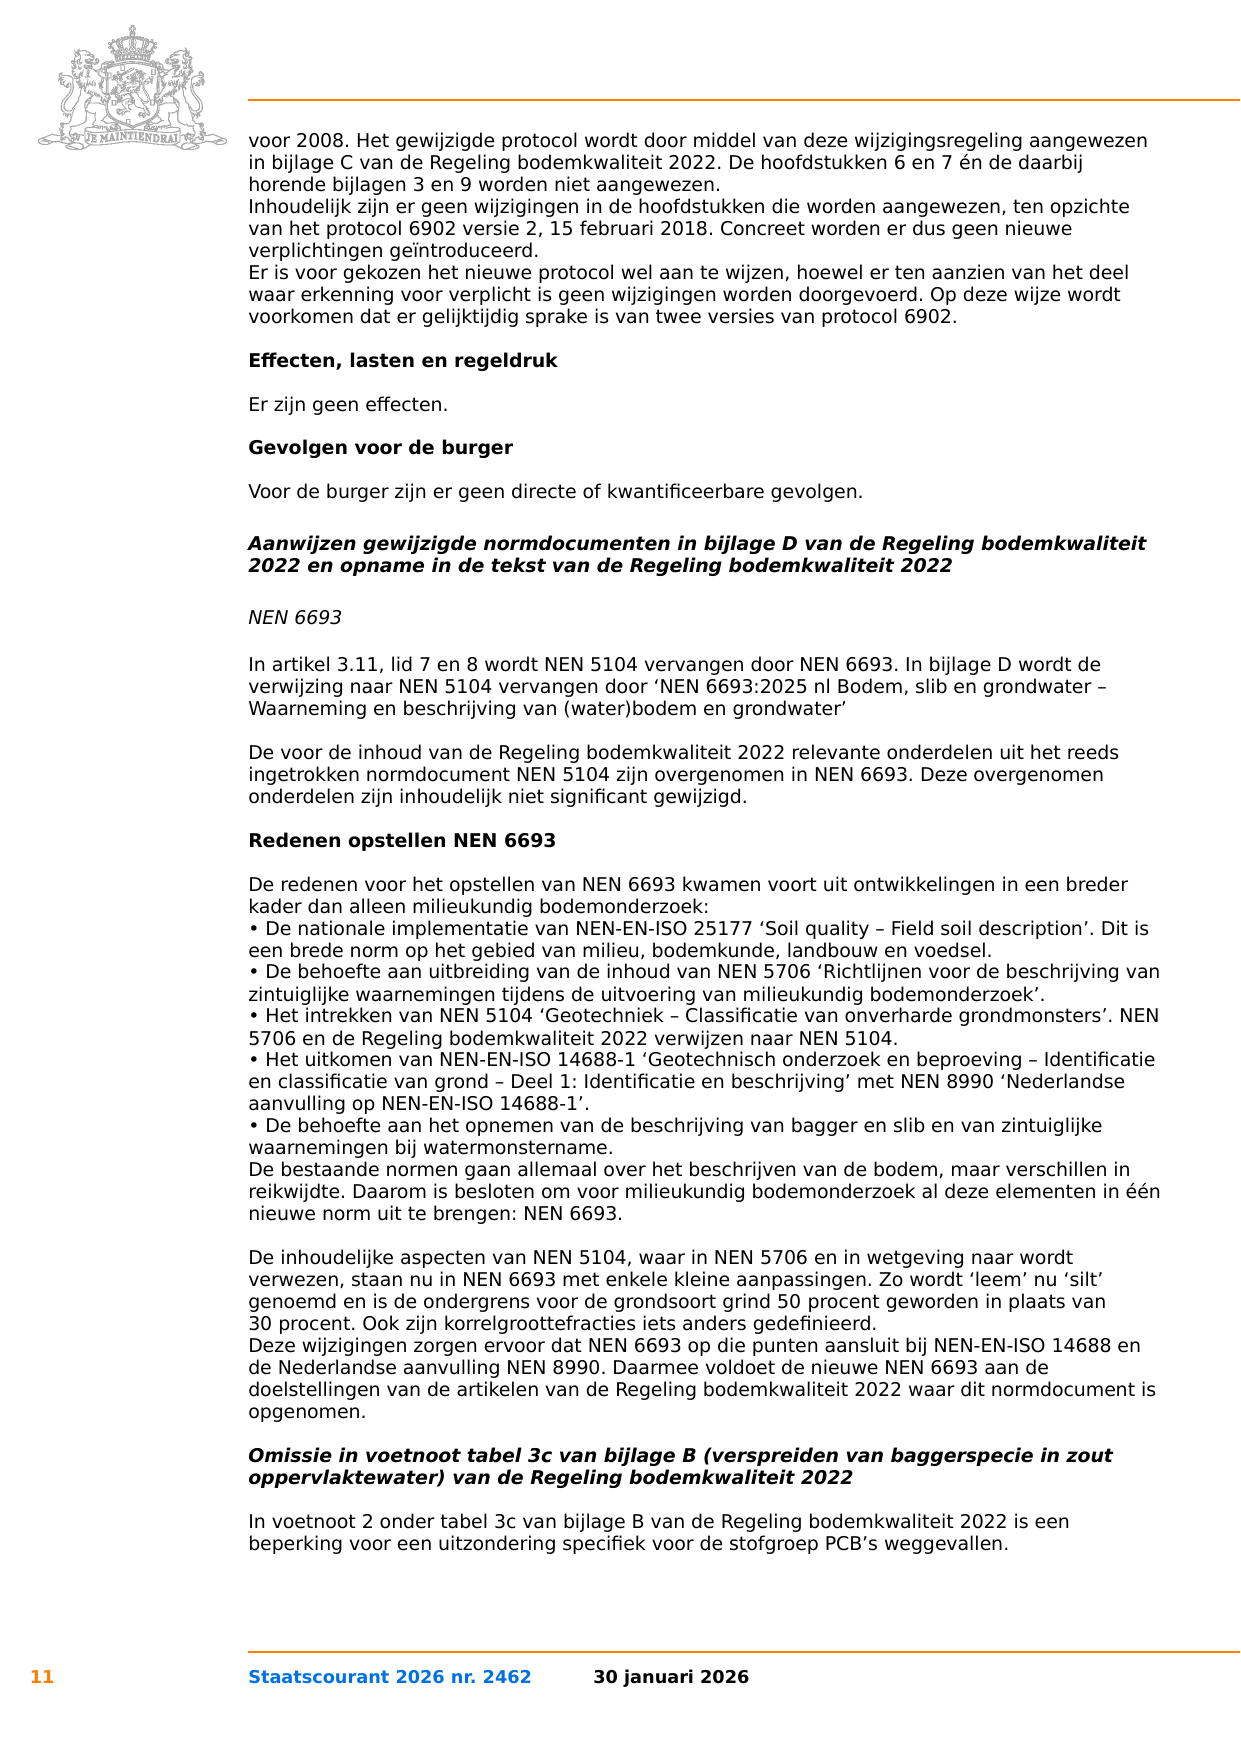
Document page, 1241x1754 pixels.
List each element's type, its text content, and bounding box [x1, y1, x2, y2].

text In voetnoot 2 onder tabel 3c van bijlage B van de Regeling bodemkwaliteit 2022 is een beperking voor een uitzondering specifiek voor de stofgroep PCB’s weggevallen. [248, 1511, 1163, 1554]
text • De nationale implementatie van NEN-EN-ISO 25177 ‘Soil quality – Field soil description’. Dit is een brede norm op het gebied van milieu, bodemkunde, landbouw en voedsel. [248, 917, 1163, 961]
subtitle Effecten, lasten en regeldruk [248, 349, 1163, 372]
text Er is voor gekozen het nieuwe protocol wel aan te wijzen, hoewel er ten aanzien van het deel waar erkenning voor verplicht is geen wijzigingen worden doorgevoerd. Op deze wijze wordt voorkomen dat er gelijktijdig sprake is van twee versies van protocol 6902. [248, 262, 1163, 328]
subtitle Gevolgen voor de burger [248, 437, 1163, 459]
subtitle Aanwijzen gewijzigde normdocumenten in bijlage D van de Regeling bodemkwaliteit 2022 en opname in de tekst van de Regeling bodemkwaliteit 2022 [248, 533, 1163, 577]
text Inhoudelijk zijn er geen wijzigingen in de hoofdstukken die worden aangewezen, ten opzichte van het protocol 6902 versie 2, 15 februari 2018. Concreet worden er dus geen nieuwe verplichtingen geïntroduceerd. [248, 196, 1163, 262]
text voor 2008. Het gewijzigde protocol wordt door middel van deze wijzigingsregeling aangewezen in bijlage C van de Regeling bodemkwaliteit 2022. De hoofdstukken 6 en 7 én de daarbij horende bijlagen 3 en 9 worden niet aangewezen. [248, 130, 1163, 196]
text De bestaande normen gaan allemaal over het beschrijven van de bodem, maar verschillen in reikwijdte. Daarom is besloten om voor milieukundig bodemonderzoek al deze elementen in één nieuwe norm uit te brengen: NEN 6693. [248, 1159, 1163, 1225]
text Er zijn geen effecten. [248, 393, 1163, 415]
text • De behoefte aan uitbreiding van de inhoud van NEN 5706 ‘Richtlijnen voor de beschrijving van zintuiglijke waarnemingen tijdens de uitvoering van milieukundig bodemonderzoek’. [248, 961, 1163, 1005]
text • De behoefte aan het opnemen van de beschrijving van bagger en slib en van zintuiglijke waarnemingen bij watermonstername. [248, 1115, 1163, 1159]
picture [38, 25, 227, 150]
text De voor de inhoud van de Regeling bodemkwaliteit 2022 relevante onderdelen uit het reeds ingetrokken normdocument NEN 5104 zijn overgenomen in NEN 6693. Deze overgenomen onderdelen zijn inhoudelijk niet significant gewijzigd. [248, 742, 1163, 808]
subtitle NEN 6693 [248, 607, 1163, 629]
text Deze wijzigingen zorgen ervoor dat NEN 6693 op die punten aansluit bij NEN-EN-ISO 14688 en de Nederlandse aanvulling NEN 8990. Daarmee voldoet de nieuwe NEN 6693 aan de doelstellingen van de artikelen van de Regeling bodemkwaliteit 2022 waar dit normdocument is opgenomen. [248, 1335, 1163, 1423]
text • Het intrekken van NEN 5104 ‘Geotechniek – Classificatie van onverharde grondmonsters’. NEN 5706 en de Regeling bodemkwaliteit 2022 verwijzen naar NEN 5104. [248, 1005, 1163, 1049]
text • Het uitkomen van NEN-EN-ISO 14688-1 ‘Geotechnisch onderzoek en beproeving – Identificatie en classificatie van grond – Deel 1: Identificatie en beschrijving’ met NEN 8990 ‘Nederlandse aanvulling op NEN-EN-ISO 14688-1’. [248, 1049, 1163, 1115]
text De inhoudelijke aspecten van NEN 5104, waar in NEN 5706 en in wetgeving naar wordt verwezen, staan nu in NEN 6693 met enkele kleine aanpassingen. Zo wordt ‘leem’ nu ‘silt’ genoemd en is de ondergrens voor de grondsoort grind 50 procent geworden in plaats van 30 procent. Ook zijn korrelgroottefracties iets anders gedefinieerd. [248, 1247, 1163, 1335]
text In artikel 3.11, lid 7 en 8 wordt NEN 5104 vervangen door NEN 6693. In bijlage D wordt de verwijzing naar NEN 5104 vervangen door ‘NEN 6693:2025 nl Bodem, slib en grondwater – Waarneming en beschrijving van (water)bodem en grondwater’ [248, 654, 1163, 720]
text De redenen voor het opstellen van NEN 6693 kwamen voort uit ontwikkelingen in een breder kader dan alleen milieukundig bodemonderzoek: [248, 873, 1163, 917]
subtitle Omissie in voetnoot tabel 3c van bijlage B (verspreiden van baggerspecie in zout oppervlaktewater) van de Regeling bodemkwaliteit 2022 [248, 1445, 1163, 1489]
subtitle Redenen opstellen NEN 6693 [248, 830, 1163, 852]
text Voor de burger zijn er geen directe of kwantificeerbare gevolgen. [248, 481, 1163, 503]
